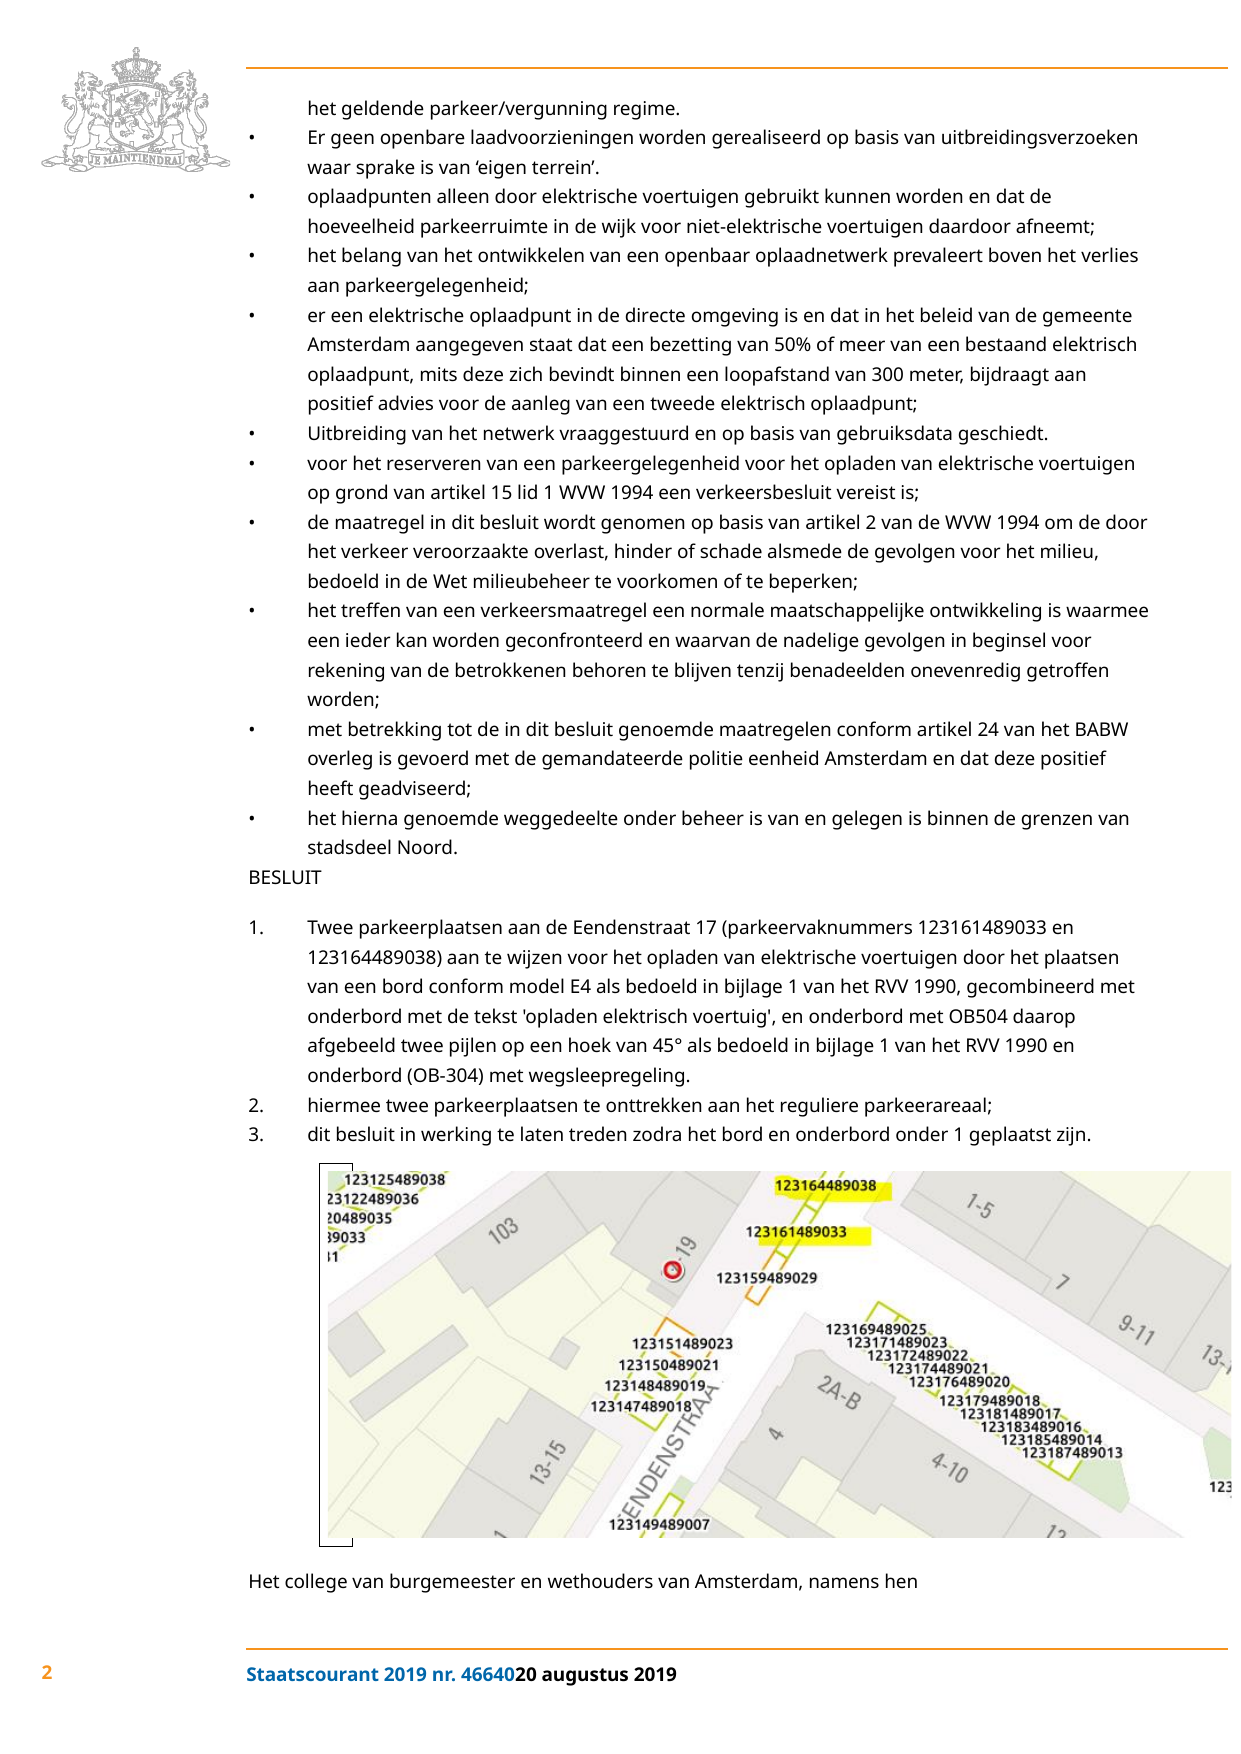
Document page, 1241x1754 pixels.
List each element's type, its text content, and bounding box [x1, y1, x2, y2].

text BESLUIT [248, 864, 1152, 890]
list Er geen openbare laadvoorzieningen worden gerealiseerd op basis van uitbreidingsverzoeken waar sprake is van ‘eigen terrein’. [248, 124, 1152, 180]
list het geldende parkeer/vergunning regime. [248, 95, 1152, 121]
list het hierna genoemde weggedeelte onder beheer is van en gelegen is binnen de grenzen van stadsdeel Noord. [248, 805, 1152, 860]
list het treffen van een verkeersmaatregel een normale maatschappelijke ontwikkeling is waarmee een ieder kan worden geconfronteerd en waarvan de nadelige gevolgen in beginsel voor rekening van de betrokkenen behoren te blijven tenzij benadeelden onevenredig getroffen worden; [248, 598, 1152, 712]
list er een elektrische oplaadpunt in de directe omgeving is en dat in het beleid van de gemeente Amsterdam aangegeven staat dat een bezetting van 50% of meer van een bestaand elektrisch oplaadpunt, mits deze zich bevindt binnen een loopafstand van 300 meter, bijdraagt aan positief advies voor de aanleg van een tweede elektrisch oplaadpunt; [248, 302, 1152, 416]
picture [327, 1171, 1232, 1538]
picture [41, 47, 231, 172]
list oplaadpunten alleen door elektrische voertuigen gebruikt kunnen worden en dat de hoeveelheid parkeerruimte in de wijk voor niet-elektrische voertuigen daardoor afneemt; [248, 183, 1152, 239]
list met betrekking tot de in dit besluit genoemde maatregelen conform artikel 24 van het BABW overleg is gevoerd met de gemandateerde politie eenheid Amsterdam en dat deze positief heeft geadviseerd; [248, 716, 1152, 801]
list Uitbreiding van het netwerk vraaggestuurd en op basis van gebruiksdata geschiedt. [248, 420, 1152, 446]
list hiermee twee parkeerplaatsen te onttrekken aan het reguliere parkeerareaal; [248, 1092, 1152, 1118]
text Het college van burgemeester en wethouders van Amsterdam, namens hen [248, 1568, 1152, 1593]
list voor het reserveren van een parkeergelegenheid voor het opladen van elektrische voertuigen op grond van artikel 15 lid 1 WVW 1994 een verkeersbesluit vereist is; [248, 450, 1152, 505]
list dit besluit in werking te laten treden zodra het bord en onderbord onder 1 geplaatst zijn. [248, 1121, 1152, 1147]
list het belang van het ontwikkelen van een openbaar oplaadnetwerk prevaleert boven het verlies aan parkeergelegenheid; [248, 243, 1152, 298]
list Twee parkeerplaatsen aan de Eendenstraat 17 (parkeervaknummers 123161489033 en 123164489038) aan te wijzen voor het opladen van elektrische voertuigen door het plaatsen van een bord conform model E4 als bedoeld in bijlage 1 van het RVV 1990, gecombineerd met onderbord met de tekst 'opladen elektrisch voertuig', en onderbord met OB504 daarop afgebeeld twee pijlen op een hoek van 45° als bedoeld in bijlage 1 van het RVV 1990 en onderbord (OB-304) met wegsleepregeling. [248, 914, 1152, 1088]
list de maatregel in dit besluit wordt genomen op basis van artikel 2 van de WVW 1994 om de door het verkeer veroorzaakte overlast, hinder of schade alsmede de gevolgen voor het milieu, bedoeld in de Wet milieubeheer te voorkomen of te beperken; [248, 509, 1152, 594]
